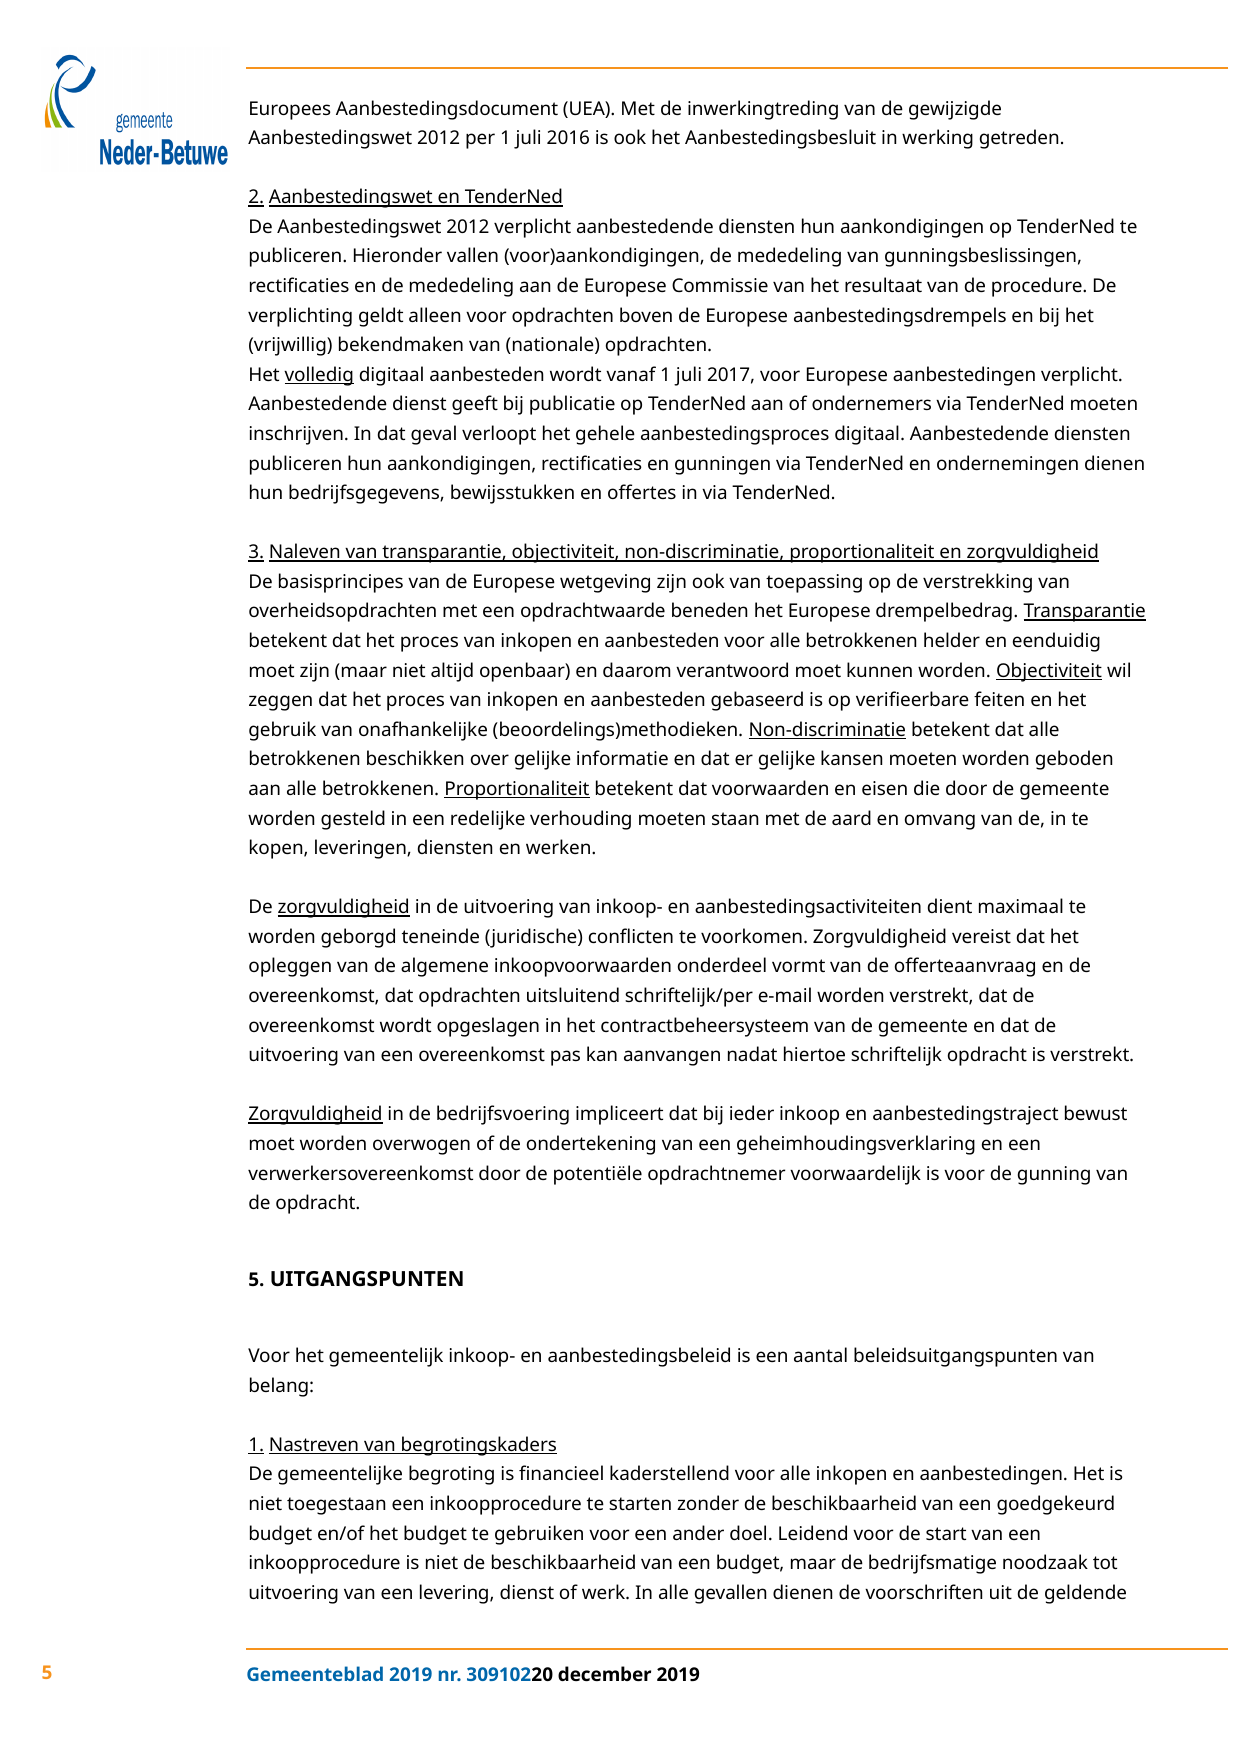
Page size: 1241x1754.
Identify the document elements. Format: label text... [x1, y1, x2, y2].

text De basisprincipes van de Europese wetgeving zijn ook van toepassing op de verstrekking van overheidsopdrachten met een opdrachtwaarde beneden het Europese drempelbedrag. Transparantie betekent dat het proces van inkopen en aanbesteden voor alle betrokkenen helder en eenduidig moet zijn (maar niet altijd openbaar) en daarom verantwoord moet kunnen worden. Objectiviteit wil zeggen dat het proces van inkopen en aanbesteden gebaseerd is op verifieerbare feiten en het gebruik van onafhankelijke (beoordelings)methodieken. Non-discriminatie betekent dat alle betrokkenen beschikken over gelijke informatie en dat er gelijke kansen moeten worden geboden aan alle betrokkenen. Proportionaliteit betekent dat voorwaarden en eisen die door de gemeente worden gesteld in een redelijke verhouding moeten staan met de aard en omvang van de, in te kopen, leveringen, diensten en werken. [248, 568, 1152, 860]
picture [41, 47, 231, 172]
text 2. Aanbestedingswet en TenderNed [248, 183, 1152, 209]
text De Aanbestedingswet 2012 verplicht aanbestedende diensten hun aankondigingen op TenderNed te publiceren. Hieronder vallen (voor)aankondigingen, de mededeling van gunningsbeslissingen, rectificaties en de mededeling aan de Europese Commissie van het resultaat van de procedure. De verplichting geldt alleen voor opdrachten boven de Europese aanbestedingsdrempels en bij het (vrijwillig) bekendmaken van (nationale) opdrachten. [248, 213, 1152, 357]
text 5. UITGANGSPUNTEN [248, 1264, 1152, 1293]
text De zorgvuldigheid in de uitvoering van inkoop- en aanbestedingsactiviteiten dient maximaal te worden geborgd teneinde (juridische) conflicten te voorkomen. Zorgvuldigheid vereist dat het opleggen van de algemene inkoopvoorwaarden onderdeel vormt van de offerteaanvraag en de overeenkomst, dat opdrachten uitsluitend schriftelijk/per e-mail worden verstrekt, dat de overeenkomst wordt opgeslagen in het contractbeheersysteem van de gemeente en dat de uitvoering van een overeenkomst pas kan aanvangen nadat hiertoe schriftelijk opdracht is verstrekt. [248, 893, 1152, 1067]
text 3. Naleven van transparantie, objectiviteit, non-discriminatie, proportionaliteit en zorgvuldigheid [248, 538, 1152, 564]
text Europees Aanbestedingsdocument (UEA). Met de inwerkingtreding van de gewijzigde Aanbestedingswet 2012 per 1 juli 2016 is ook het Aanbestedingsbesluit in werking getreden. [248, 95, 1152, 150]
text Zorgvuldigheid in de bedrijfsvoering impliceert dat bij ieder inkoop en aanbestedingstraject bewust moet worden overwogen of de ondertekening van een geheimhoudingsverklaring en een verwerkersovereenkomst door de potentiële opdrachtnemer voorwaardelijk is voor de gunning van de opdracht. [248, 1101, 1152, 1215]
text De gemeentelijke begroting is financieel kaderstellend voor alle inkopen en aanbestedingen. Het is niet toegestaan een inkoopprocedure te starten zonder de beschikbaarheid van een goedgekeurd budget en/of het budget te gebruiken voor een ander doel. Leidend voor de start van een inkoopprocedure is niet de beschikbaarheid van een budget, maar de bedrijfsmatige noodzaak tot uitvoering van een levering, dienst of werk. In alle gevallen dienen de voorschriften uit de geldende [248, 1461, 1152, 1605]
text 1. Nastreven van begrotingskaders [248, 1431, 1152, 1457]
text Het volledig digitaal aanbesteden wordt vanaf 1 juli 2017, voor Europese aanbestedingen verplicht. Aanbestedende dienst geeft bij publicatie op TenderNed aan of ondernemers via TenderNed moeten inschrijven. In dat geval verloopt het gehele aanbestedingsproces digitaal. Aanbestedende diensten publiceren hun aankondigingen, rectificaties en gunningen via TenderNed en ondernemingen dienen hun bedrijfsgegevens, bewijsstukken en offertes in via TenderNed. [248, 361, 1152, 505]
text Voor het gemeentelijk inkoop- en aanbestedingsbeleid is een aantal beleidsuitgangspunten van belang: [248, 1342, 1152, 1398]
